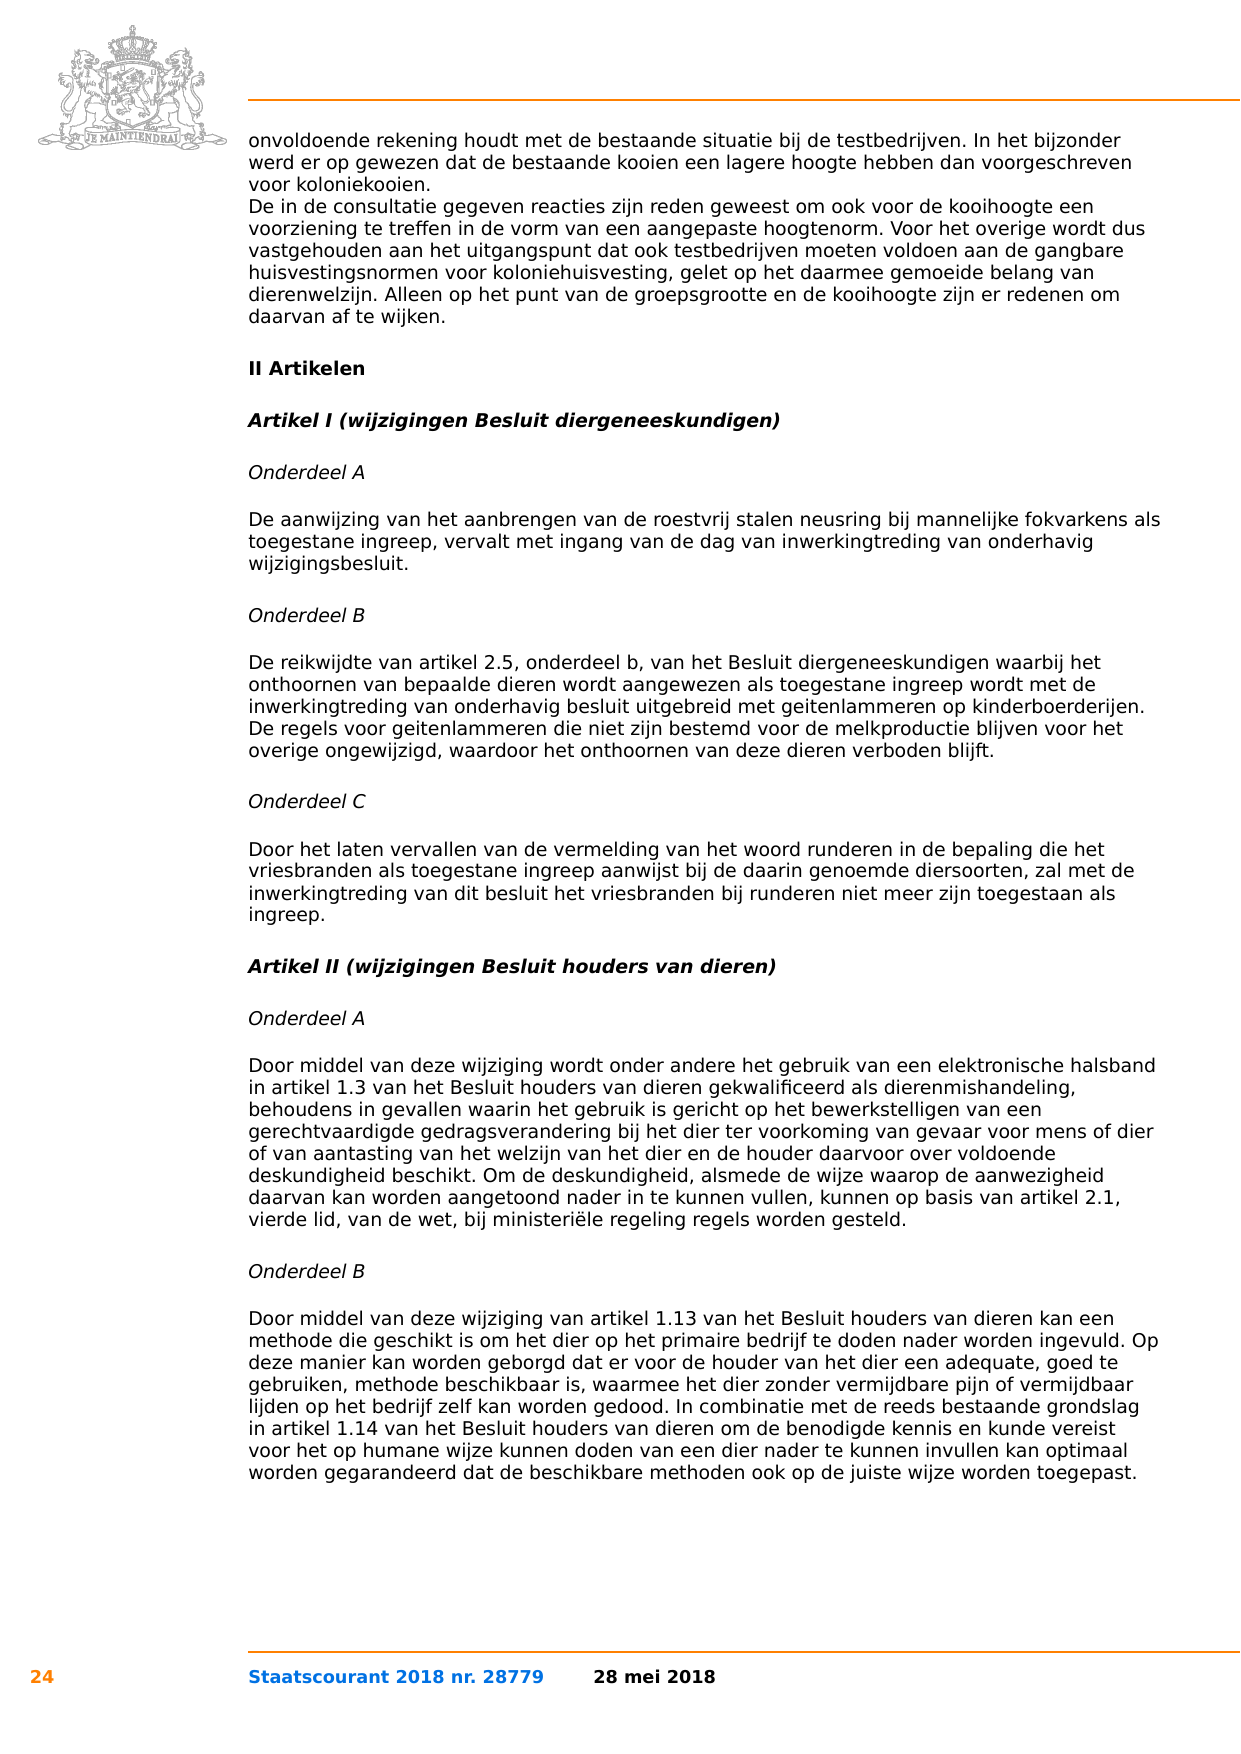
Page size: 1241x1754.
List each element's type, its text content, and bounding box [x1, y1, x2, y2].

subtitle Onderdeel A [248, 1008, 1163, 1030]
subtitle Artikel II (wijzigingen Besluit houders van dieren) [248, 956, 1163, 978]
subtitle Onderdeel B [248, 1261, 1163, 1283]
subtitle II Artikelen [248, 358, 1163, 380]
text De aanwijzing van het aanbrengen van de roestvrij stalen neusring bij mannelijke fokvarkens als toegestane ingreep, vervalt met ingang van de dag van inwerkingtreding van onderhavig wijzigingsbesluit. [248, 509, 1163, 574]
text Door middel van deze wijziging van artikel 1.13 van het Besluit houders van dieren kan een methode die geschikt is om het dier op het primaire bedrijf te doden nader worden ingevuld. Op deze manier kan worden geborgd dat er voor de houder van het dier een adequate, goed te gebruiken, methode beschikbaar is, waarmee het dier zonder vermijdbare pijn of vermijdbaar lijden op het bedrijf zelf kan worden gedood. In combinatie met de reeds bestaande grondslag in artikel 1.14 van het Besluit houders van dieren om de benodigde kennis en kunde vereist voor het op humane wijze kunnen doden van een dier nader te kunnen invullen kan optimaal worden gegarandeerd dat de beschikbare methoden ook op de juiste wijze worden toegepast. [248, 1308, 1163, 1484]
subtitle Onderdeel B [248, 604, 1163, 627]
text De in de consultatie gegeven reacties zijn reden geweest om ook voor de kooihoogte een voorziening te treffen in de vorm van een aangepaste hoogtenorm. Voor het overige wordt dus vastgehouden aan het uitgangspunt dat ook testbedrijven moeten voldoen aan de gangbare huisvestingsnormen voor koloniehuisvesting, gelet op het daarmee gemoeide belang van dierenwelzijn. Alleen op het punt van de groepsgrootte en de kooihoogte zijn er redenen om daarvan af te wijken. [248, 196, 1163, 328]
subtitle Artikel I (wijzigingen Besluit diergeneeskundigen) [248, 410, 1163, 432]
subtitle Onderdeel C [248, 791, 1163, 813]
picture [38, 25, 227, 150]
text De reikwijdte van artikel 2.5, onderdeel b, van het Besluit diergeneeskundigen waarbij het onthoornen van bepaalde dieren wordt aangewezen als toegestane ingreep wordt met de inwerkingtreding van onderhavig besluit uitgebreid met geitenlammeren op kinderboerderijen. De regels voor geitenlammeren die niet zijn bestemd voor de melkproductie blijven voor het overige ongewijzigd, waardoor het onthoornen van deze dieren verboden blijft. [248, 652, 1163, 761]
text onvoldoende rekening houdt met de bestaande situatie bij de testbedrijven. In het bijzonder werd er op gewezen dat de bestaande kooien een lagere hoogte hebben dan voorgeschreven voor koloniekooien. [248, 130, 1163, 196]
text Door het laten vervallen van de vermelding van het woord runderen in de bepaling die het vriesbranden als toegestane ingreep aanwijst bij de daarin genoemde diersoorten, zal met de inwerkingtreding van dit besluit het vriesbranden bij runderen niet meer zijn toegestaan als ingreep. [248, 838, 1163, 926]
subtitle Onderdeel A [248, 462, 1163, 484]
text Door middel van deze wijziging wordt onder andere het gebruik van een elektronische halsband in artikel 1.3 van het Besluit houders van dieren gekwalificeerd als dierenmishandeling, behoudens in gevallen waarin het gebruik is gericht op het bewerkstelligen van een gerechtvaardigde gedragsverandering bij het dier ter voorkoming van gevaar voor mens of dier of van aantasting van het welzijn van het dier en de houder daarvoor over voldoende deskundigheid beschikt. Om de deskundigheid, alsmede de wijze waarop de aanwezigheid daarvan kan worden aangetoond nader in te kunnen vullen, kunnen op basis van artikel 2.1, vierde lid, van de wet, bij ministeriële regeling regels worden gesteld. [248, 1055, 1163, 1231]
